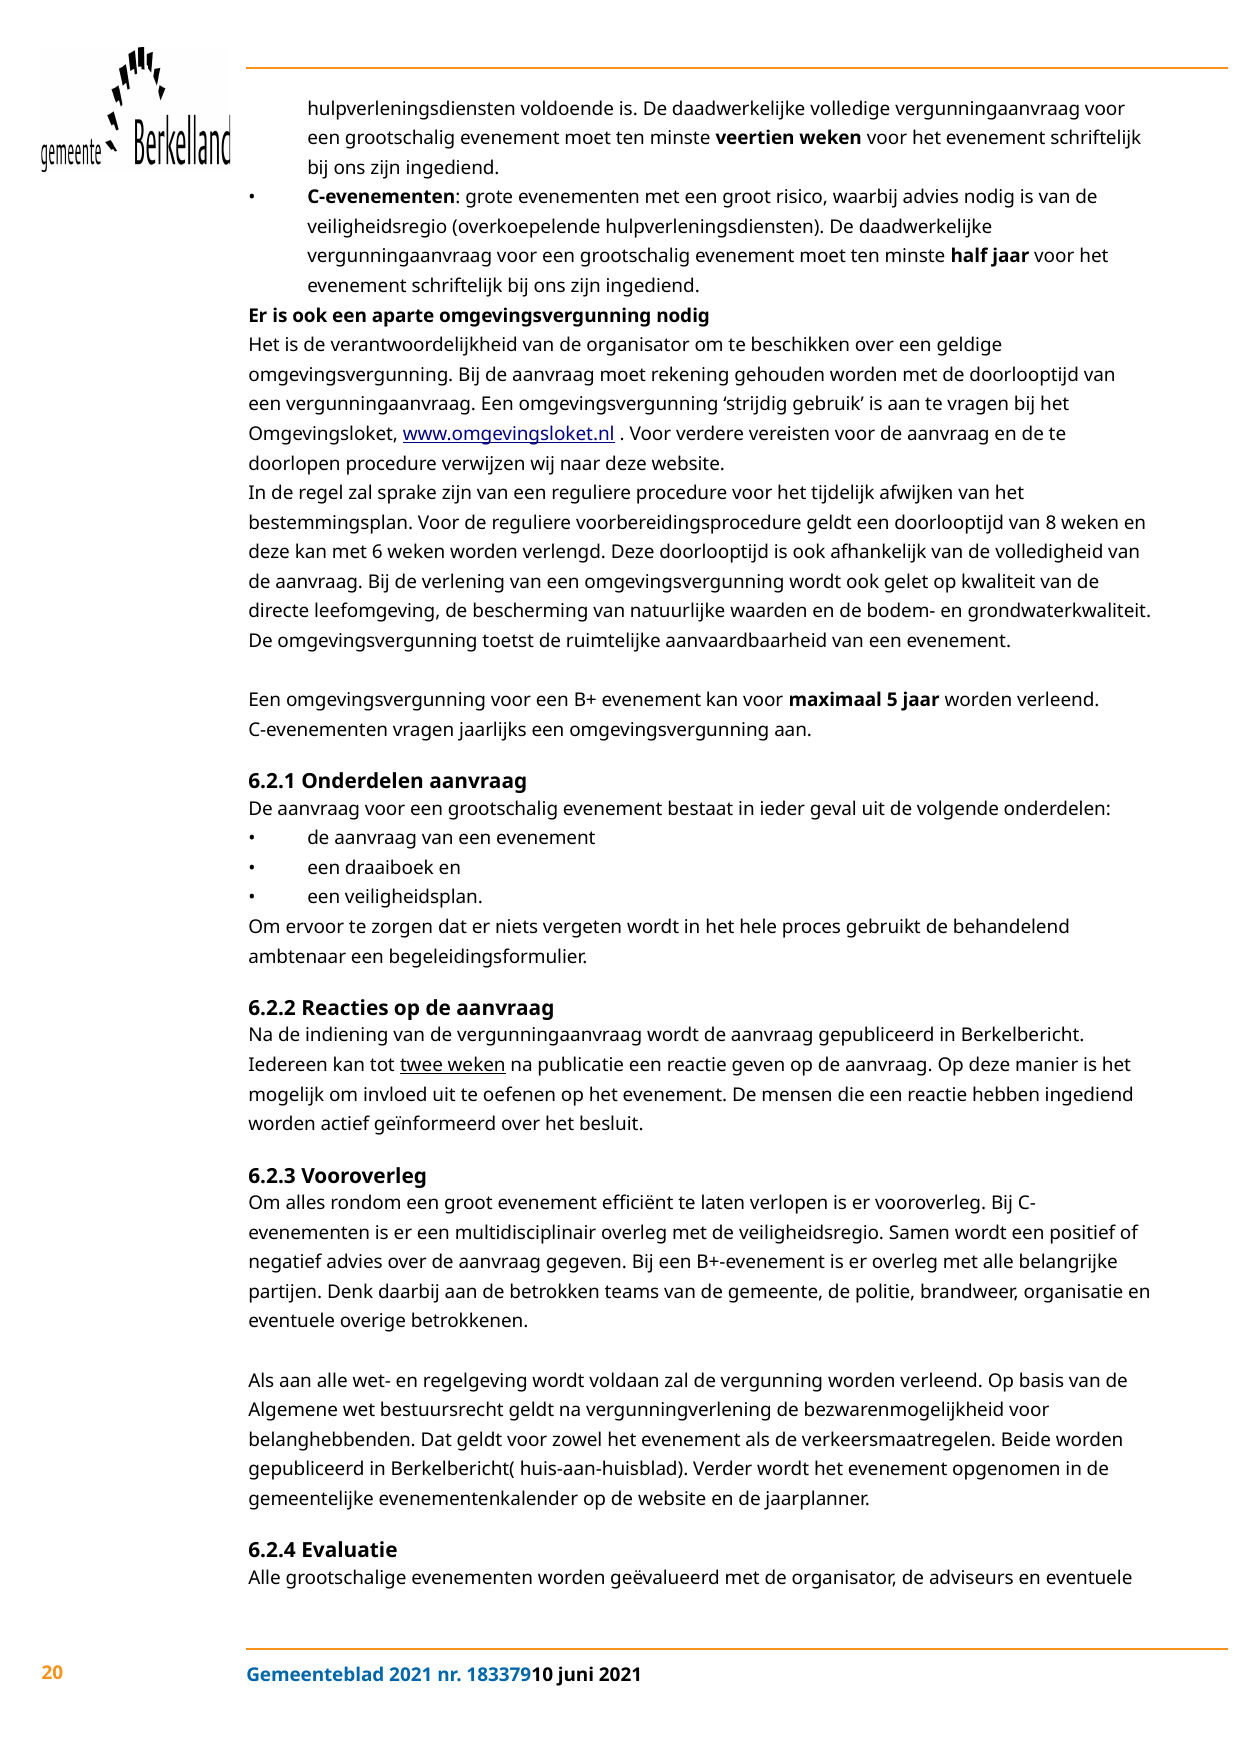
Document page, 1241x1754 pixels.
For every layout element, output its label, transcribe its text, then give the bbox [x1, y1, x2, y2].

text Om alles rondom een groot evenement efficiënt te laten verlopen is er vooroverleg. Bij C-evenementen is er een multidisciplinair overleg met de veiligheidsregio. Samen wordt een positief of negatief advies over de aanvraag gegeven. Bij een B+-evenement is er overleg met alle belangrijke partijen. Denk daarbij aan de betrokken teams van de gemeente, de politie, brandweer, organisatie en eventuele overige betrokkenen. [248, 1189, 1152, 1333]
text In de regel zal sprake zijn van een reguliere procedure voor het tijdelijk afwijken van het bestemmingsplan. Voor de reguliere voorbereidingsprocedure geldt een doorlooptijd van 8 weken en deze kan met 6 weken worden verlengd. Deze doorlooptijd is ook afhankelijk van de volledigheid van de aanvraag. Bij de verlening van een omgevingsvergunning wordt ook gelet op kwaliteit van de directe leefomgeving, de bescherming van natuurlijke waarden en de bodem- en grondwaterkwaliteit. De omgevingsvergunning toetst de ruimtelijke aanvaardbaarheid van een evenement. [248, 479, 1152, 653]
list C-evenementen: grote evenementen met een groot risico, waarbij advies nodig is van de veiligheidsregio (overkoepelende hulpverleningsdiensten). De daadwerkelijke vergunningaanvraag voor een grootschalig evenement moet ten minste half jaar voor het evenement schriftelijk bij ons zijn ingediend. [248, 183, 1152, 298]
text Als aan alle wet- en regelgeving wordt voldaan zal de vergunning worden verleend. Op basis van de Algemene wet bestuursrecht geldt na vergunningverlening de bezwarenmogelijkheid voor belanghebbenden. Dat geldt voor zowel het evenement als de verkeersmaatregelen. Beide worden gepubliceerd in Berkelbericht( huis-aan-huisblad). Verder wordt het evenement opgenomen in de gemeentelijke evenementenkalender op de website en de jaarplanner. [248, 1367, 1152, 1511]
text C-evenementen vragen jaarlijks een omgevingsvergunning aan. [248, 716, 1152, 742]
text 6.2.4 Evaluatie [248, 1536, 1152, 1564]
text Om ervoor te zorgen dat er niets vergeten wordt in het hele proces gebruikt de behandelend ambtenaar een begeleidingsformulier. [248, 913, 1152, 968]
text 6.2.2 Reacties op de aanvraag [248, 993, 1152, 1022]
text 6.2.1 Onderdelen aanvraag [248, 766, 1152, 795]
text Alle grootschalige evenementen worden geëvalueerd met de organisator, de adviseurs en eventuele [248, 1564, 1152, 1590]
text Een omgevingsvergunning voor een B+ evenement kan voor maximaal 5 jaar worden verleend. [248, 686, 1152, 712]
text Er is ook een aparte omgevingsvergunning nodig [248, 302, 1152, 328]
text De aanvraag voor een grootschalig evenement bestaat in ieder geval uit de volgende onderdelen: [248, 795, 1152, 821]
list hulpverleningsdiensten voldoende is. De daadwerkelijke volledige vergunningaanvraag voor een grootschalig evenement moet ten minste veertien weken voor het evenement schriftelijk bij ons zijn ingediend. [248, 95, 1152, 180]
list een veiligheidsplan. [248, 884, 1152, 909]
text 6.2.3 Vooroverleg [248, 1161, 1152, 1189]
list een draaiboek en [248, 854, 1152, 880]
text Na de indiening van de vergunningaanvraag wordt de aanvraag gepubliceerd in Berkelbericht. Iedereen kan tot twee weken na publicatie een reactie geven op de aanvraag. Op deze manier is het mogelijk om invloed uit te oefenen op het evenement. De mensen die een reactie hebben ingediend worden actief geïnformeerd over het besluit. [248, 1022, 1152, 1136]
text Het is de verantwoordelijkheid van de organisator om te beschikken over een geldige omgevingsvergunning. Bij de aanvraag moet rekening gehouden worden met de doorlooptijd van een vergunningaanvraag. Een omgevingsvergunning ‘strijdig gebruik’ is aan te vragen bij het Omgevingsloket, www.omgevingsloket.nl . Voor verdere vereisten voor de aanvraag en de te doorlopen procedure verwijzen wij naar deze website. [248, 331, 1152, 476]
list de aanvraag van een evenement [248, 824, 1152, 850]
picture [41, 47, 231, 172]
